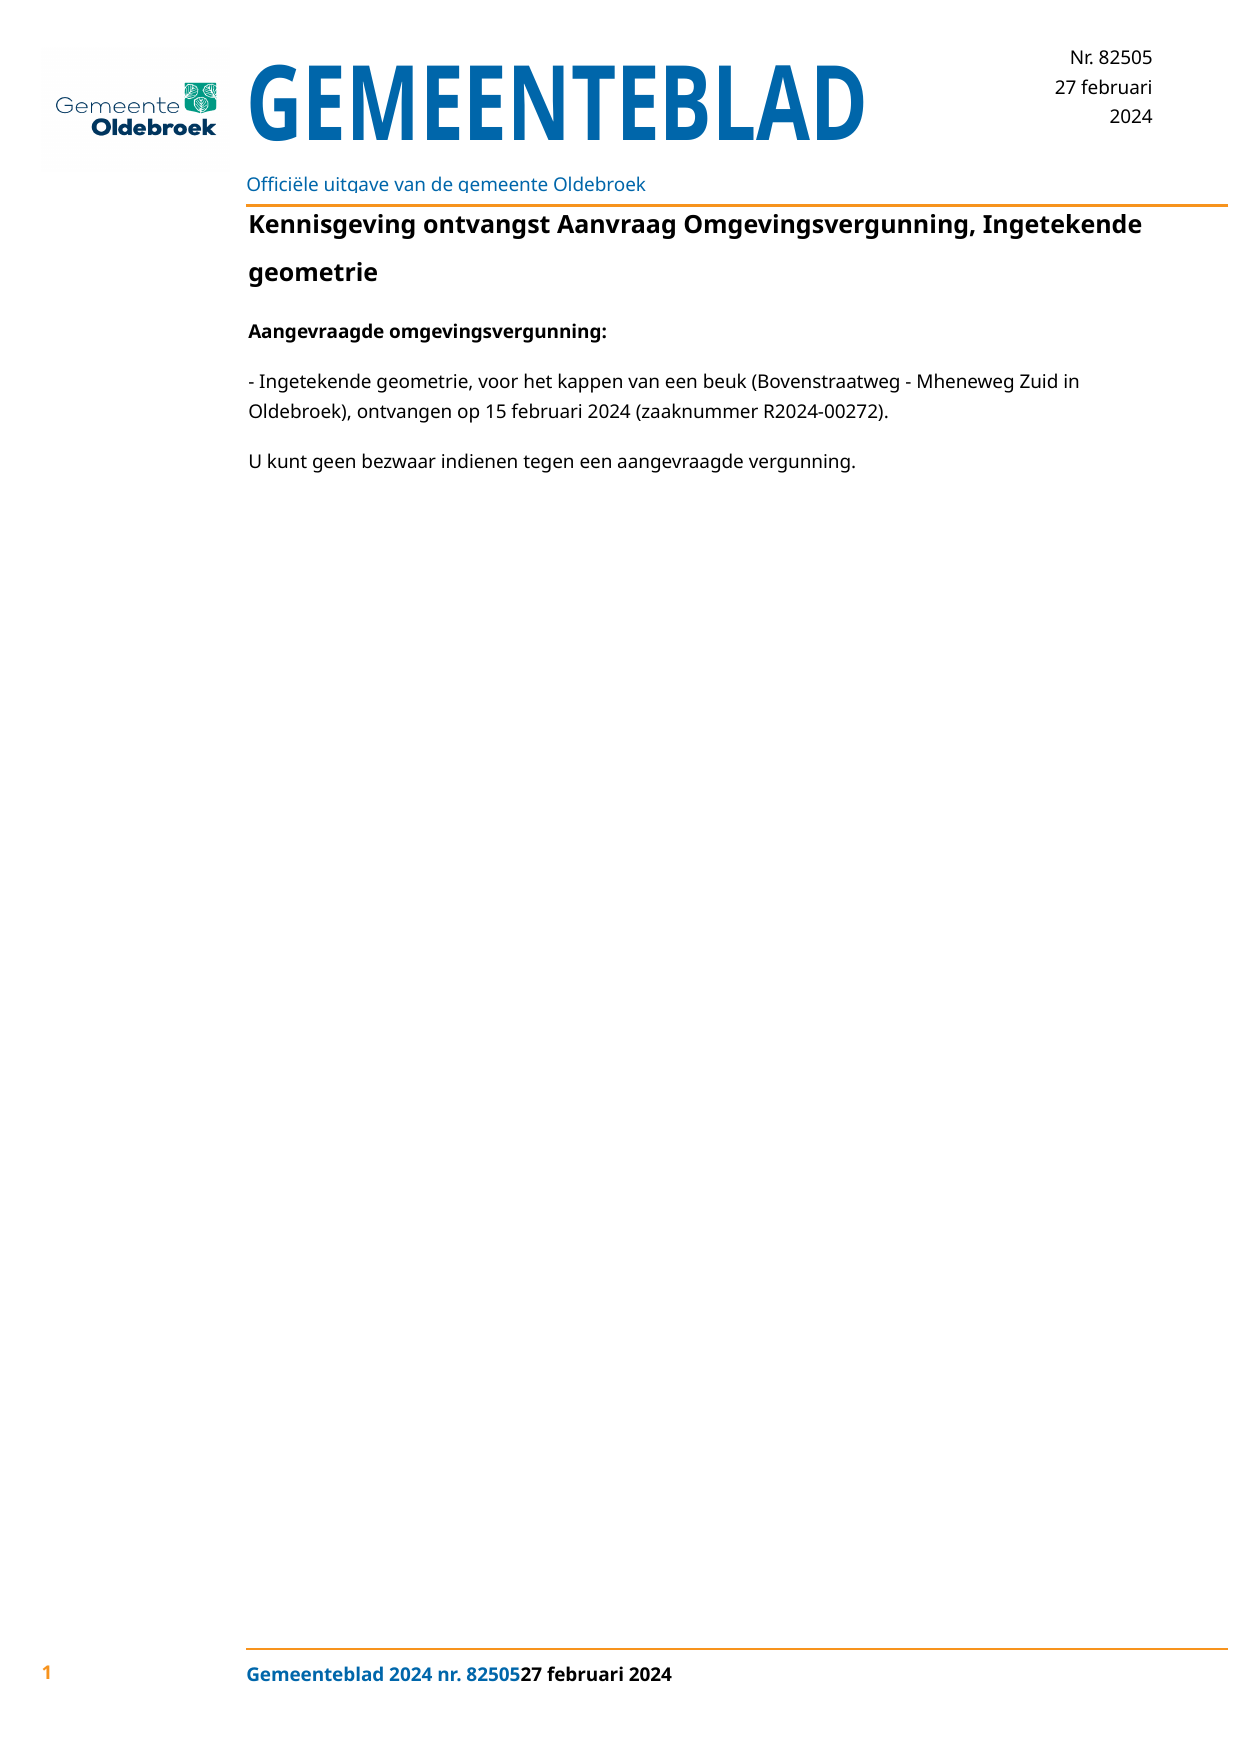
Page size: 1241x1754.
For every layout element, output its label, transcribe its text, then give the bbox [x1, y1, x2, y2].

text Kennisgeving ontvangst Aanvraag Omgevingsvergunning, Ingetekende geometrie [248, 207, 1152, 288]
text - Ingetekende geometrie, voor het kappen van een beuk (Bovenstraatweg - Mheneweg Zuid in Oldebroek), ontvangen op 15 februari 2024 (zaaknummer R2024-00272). [248, 368, 1152, 424]
picture [41, 47, 231, 172]
text Aangevraagde omgevingsvergunning: [248, 318, 1152, 344]
text U kunt geen bezwaar indienen tegen een aangevraagde vergunning. [248, 448, 1152, 474]
